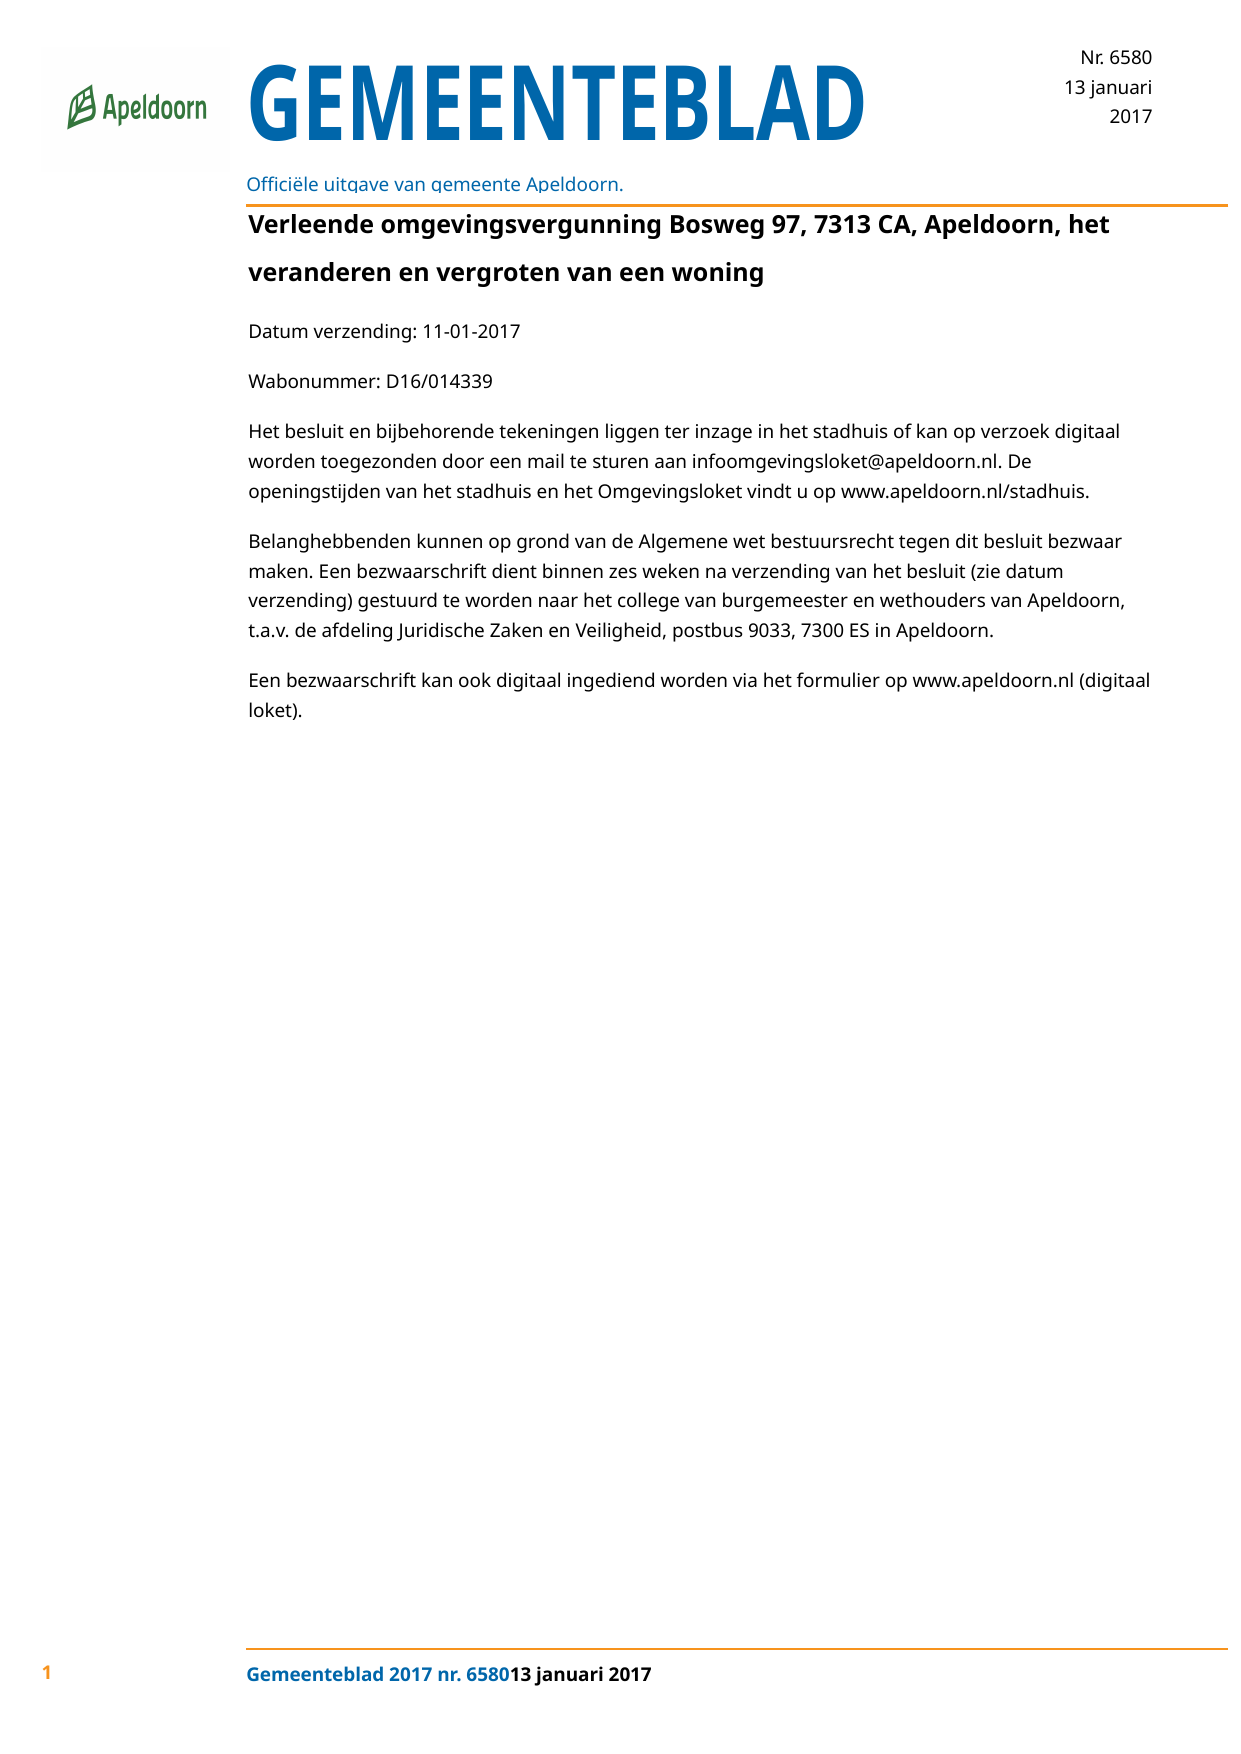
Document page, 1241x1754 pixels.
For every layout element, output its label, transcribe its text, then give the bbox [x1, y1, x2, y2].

picture [41, 47, 231, 172]
text Verleende omgevingsvergunning Bosweg 97, 7313 CA, Apeldoorn, het veranderen en vergroten van een woning [248, 207, 1152, 288]
text Het besluit en bijbehorende tekeningen liggen ter inzage in het stadhuis of kan op verzoek digitaal worden toegezonden door een mail te sturen aan infoomgevingsloket@apeldoorn.nl. De openingstijden van het stadhuis en het Omgevingsloket vindt u op www.apeldoorn.nl/stadhuis. [248, 419, 1152, 504]
text Datum verzending: 11-01-2017 [248, 318, 1152, 344]
text Wabonummer: D16/014339 [248, 368, 1152, 394]
text Belanghebbenden kunnen op grond van de Algemene wet bestuursrecht tegen dit besluit bezwaar maken. Een bezwaarschrift dient binnen zes weken na verzending van het besluit (zie datum verzending) gestuurd te worden naar het college van burgemeester en wethouders van Apeldoorn, t.a.v. de afdeling Juridische Zaken en Veiligheid, postbus 9033, 7300 ES in Apeldoorn. [248, 528, 1152, 643]
text Een bezwaarschrift kan ook digitaal ingediend worden via het formulier op www.apeldoorn.nl (digitaal loket). [248, 667, 1152, 723]
